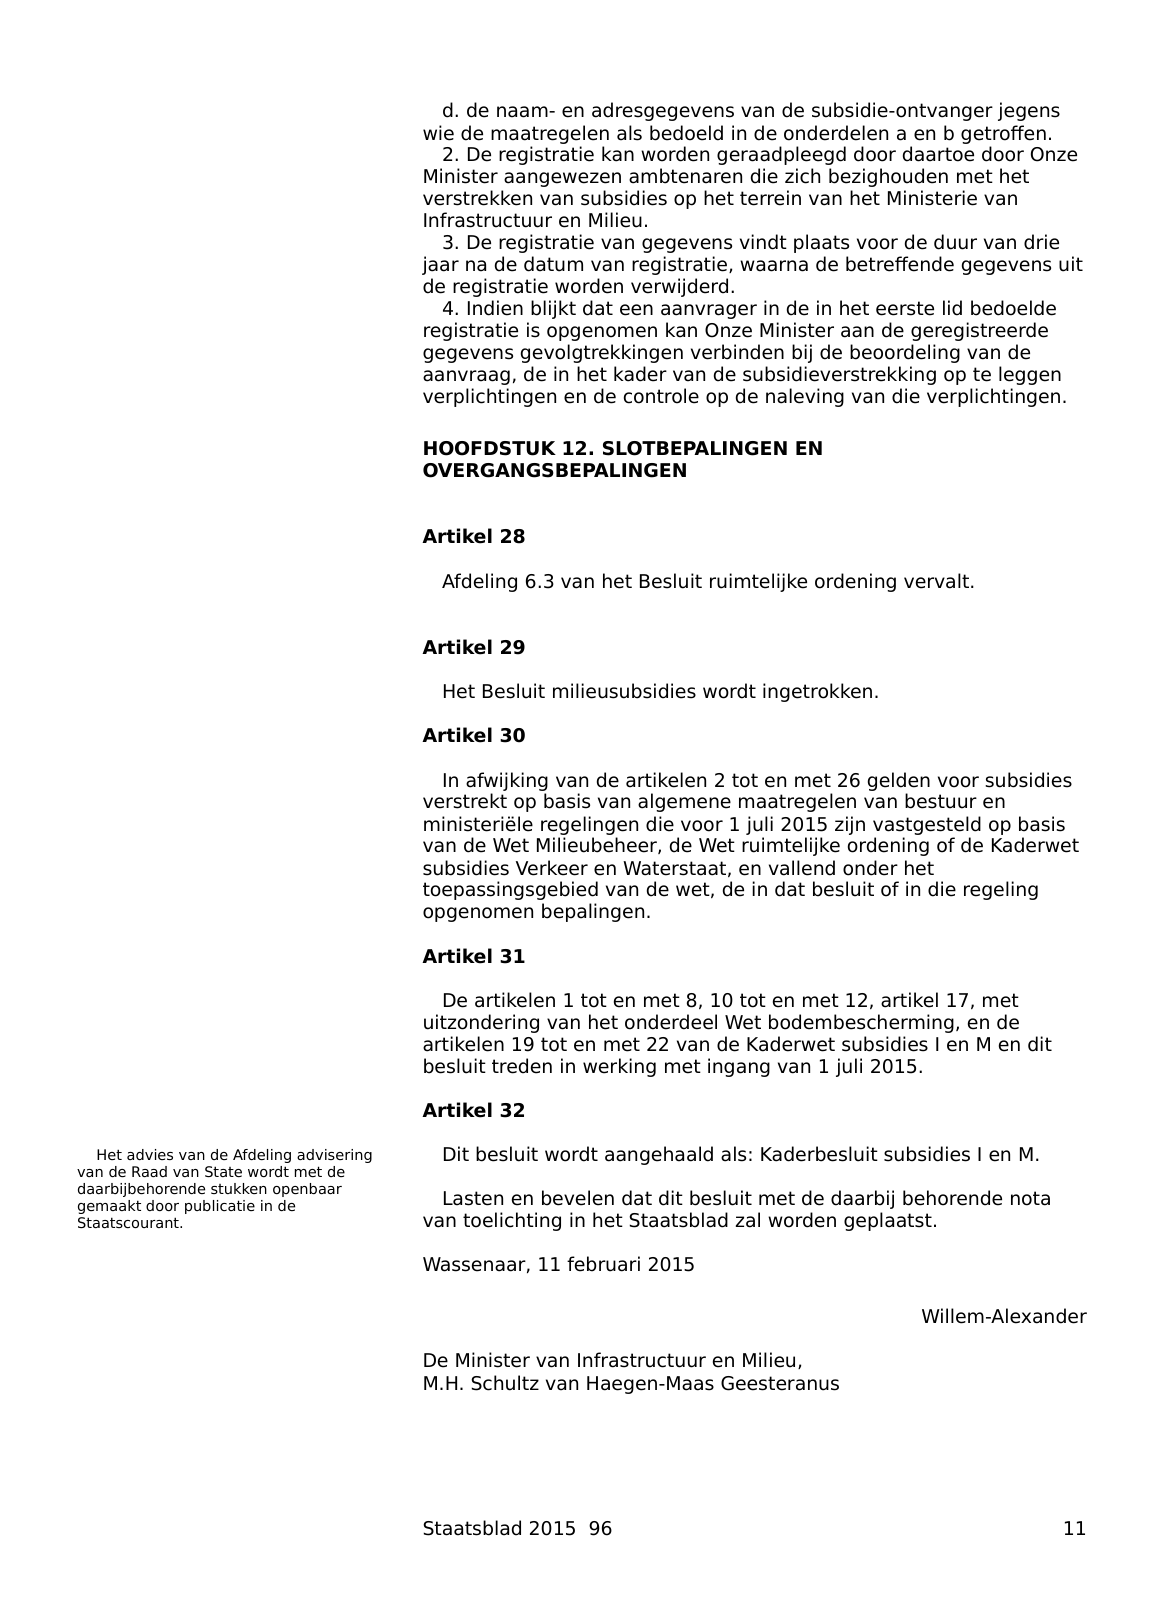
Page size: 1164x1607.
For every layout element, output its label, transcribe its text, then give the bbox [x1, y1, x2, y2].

subtitle Artikel 29 [422, 637, 1087, 659]
text Dit besluit wordt aangehaald als: Kaderbesluit subsidies I en M. [422, 1144, 1087, 1166]
text Afdeling 6.3 van het Besluit ruimtelijke ordening vervalt. [422, 571, 1087, 593]
text Lasten en bevelen dat dit besluit met de daarbij behorende nota van toelichting in het Staatsblad zal worden geplaatst. [422, 1188, 1087, 1232]
subtitle Artikel 28 [422, 526, 1087, 548]
subtitle Artikel 30 [422, 725, 1087, 747]
text d. de naam- en adresgegevens van de subsidie-ontvanger jegens wie de maatregelen als bedoeld in de onderdelen a en b getroffen. [422, 100, 1087, 144]
text Wassenaar, 11 februari 2015 [422, 1254, 1087, 1276]
text Het Besluit milieusubsidies wordt ingetrokken. [422, 681, 1087, 703]
text 2. De registratie kan worden geraadpleegd door daartoe door Onze Minister aangewezen ambtenaren die zich bezighouden met het verstrekken van subsidies op het terrein van het Ministerie van Infrastructuur en Milieu. [422, 144, 1087, 232]
subtitle Artikel 31 [422, 946, 1087, 967]
subtitle Artikel 32 [422, 1100, 1087, 1122]
text 3. De registratie van gegevens vindt plaats voor de duur van drie jaar na de datum van registratie, waarna de betreffende gegevens uit de registratie worden verwijderd. [422, 232, 1087, 298]
text De Minister van Infrastructuur en Milieu, M.H. Schultz van Haegen-Maas Geesteranus [422, 1350, 1087, 1394]
text Willem-Alexander [422, 1306, 1087, 1328]
text De artikelen 1 tot en met 8, 10 tot en met 12, artikel 17, met uitzondering van het onderdeel Wet bodembescherming, en de artikelen 19 tot en met 22 van de Kaderwet subsidies I en M en dit besluit treden in werking met ingang van 1 juli 2015. [422, 990, 1087, 1078]
text In afwijking van de artikelen 2 tot en met 26 gelden voor subsidies verstrekt op basis van algemene maatregelen van bestuur en ministeriële regelingen die voor 1 juli 2015 zijn vastgesteld op basis van de Wet Milieubeheer, de Wet ruimtelijke ordening of de Kaderwet subsidies Verkeer en Waterstaat, en vallend onder het toepassingsgebied van de wet, de in dat besluit of in die regeling opgenomen bepalingen. [422, 769, 1087, 923]
subtitle HOOFDSTUK 12. SLOTBEPALINGEN EN OVERGANGSBEPALINGEN [422, 438, 1087, 482]
text Het advies van de Afdeling advisering van de Raad van State wordt met de daarbijbehorende stukken openbaar gemaakt door publicatie in de Staatscourant. [77, 1147, 396, 1232]
text 4. Indien blijkt dat een aanvrager in de in het eerste lid bedoelde registratie is opgenomen kan Onze Minister aan de geregistreerde gegevens gevolgtrekkingen verbinden bij de beoordeling van de aanvraag, de in het kader van de subsidieverstrekking op te leggen verplichtingen en de controle op de naleving van die verplichtingen. [422, 298, 1087, 408]
